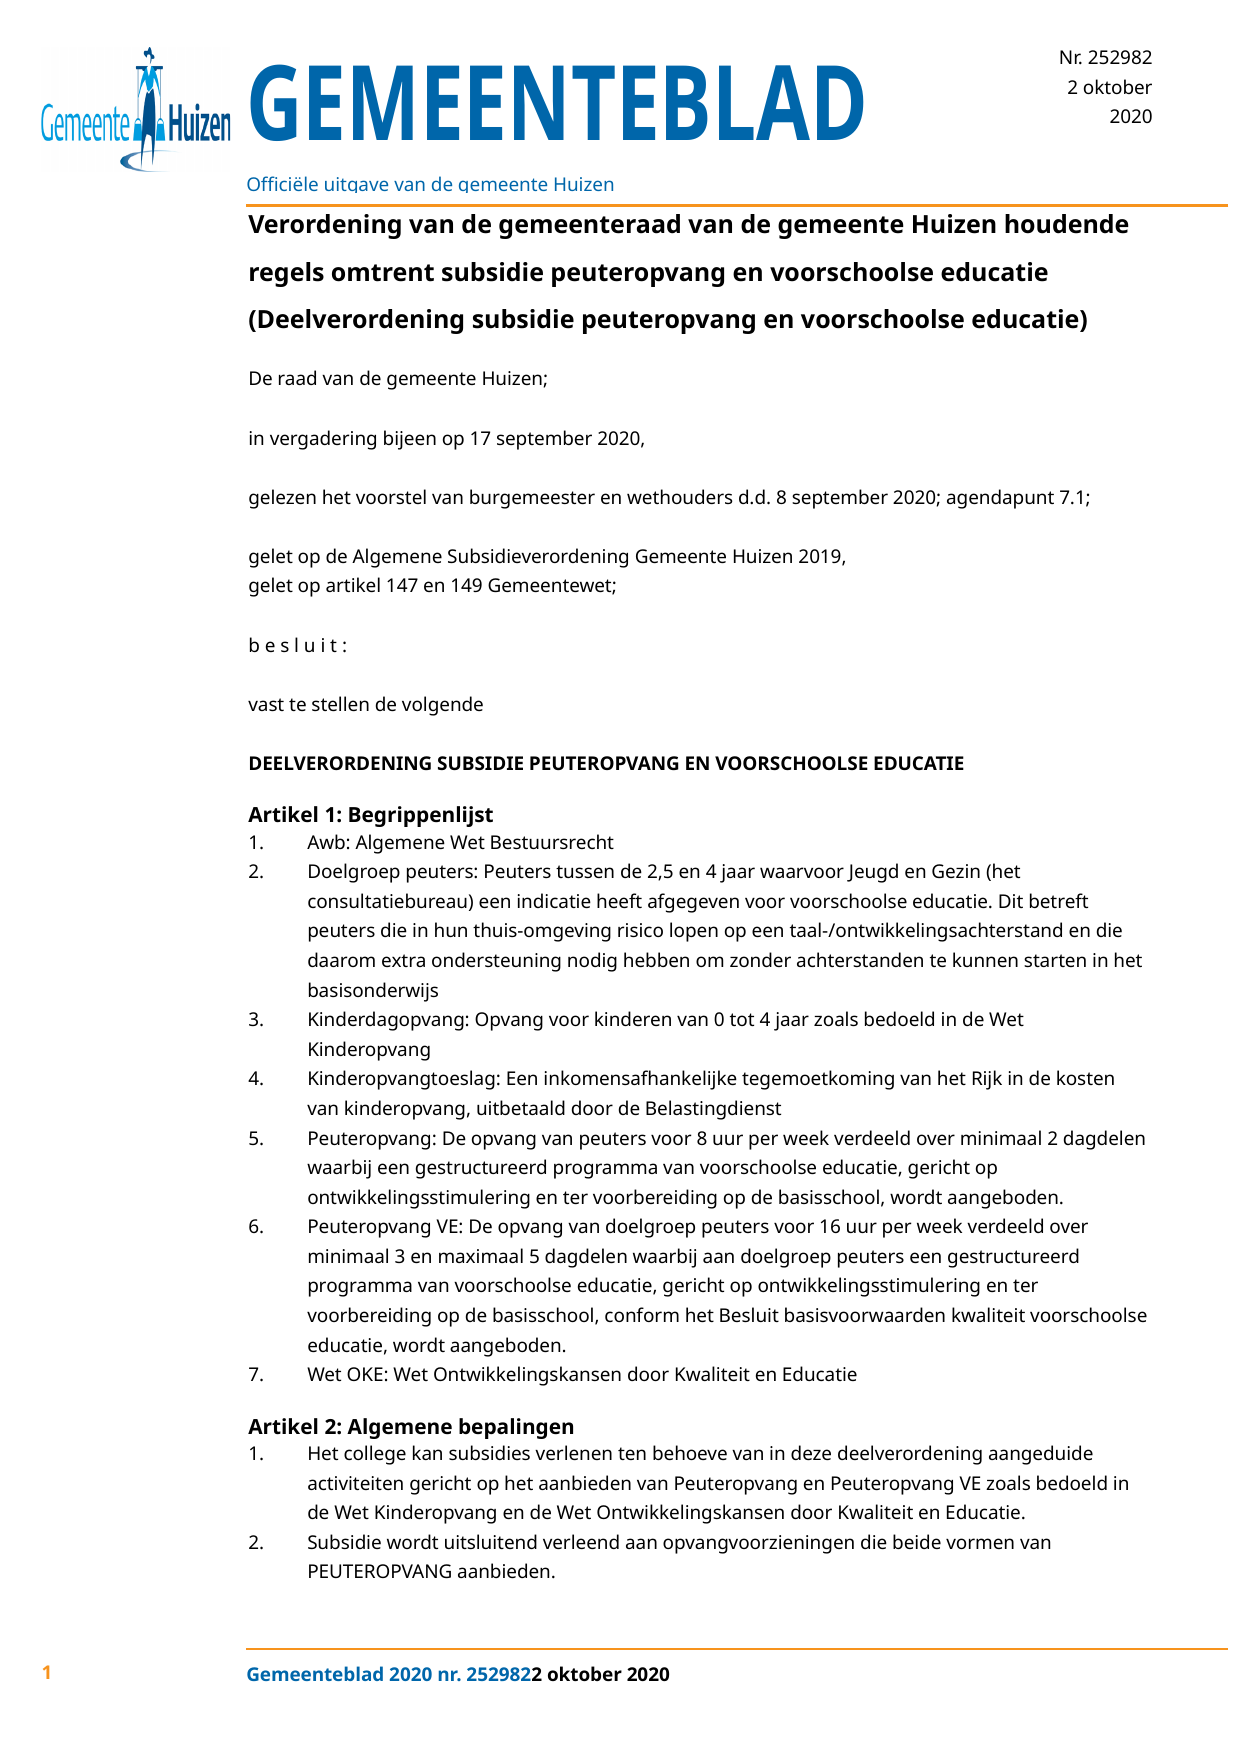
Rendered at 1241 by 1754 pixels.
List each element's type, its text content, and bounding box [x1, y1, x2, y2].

text gelet op de Algemene Subsidieverordening Gemeente Huizen 2019, [248, 543, 1152, 569]
list Wet OKE: Wet Ontwikkelingskansen door Kwaliteit en Educatie [248, 1361, 1152, 1387]
text Verordening van de gemeenteraad van de gemeente Huizen houdende regels omtrent subsidie peuteropvang en voorschoolse educatie (Deelverordening subsidie peuteropvang en voorschoolse educatie) [248, 207, 1152, 336]
text gelet op artikel 147 en 149 Gemeentewet; [248, 573, 1152, 598]
list Het college kan subsidies verlenen ten behoeve van in deze deelverordening aangeduide activiteiten gericht op het aanbieden van Peuteropvang en Peuteropvang VE zoals bedoeld in de Wet Kinderopvang en de Wet Ontwikkelingskansen door Kwaliteit en Educatie. [248, 1440, 1152, 1525]
text in vergadering bijeen op 17 september 2020, [248, 425, 1152, 450]
text Artikel 1: Begrippenlijst [248, 801, 1152, 829]
list Kinderdagopvang: Opvang voor kinderen van 0 tot 4 jaar zoals bedoeld in de Wet Kinderopvang [248, 1006, 1152, 1062]
text DEELVERORDENING SUBSIDIE PEUTEROPVANG EN VOORSCHOOLSE EDUCATIE [248, 750, 1152, 776]
text vast te stellen de volgende [248, 691, 1152, 717]
list Doelgroep peuters: Peuters tussen de 2,5 en 4 jaar waarvoor Jeugd en Gezin (het consultatiebureau) een indicatie heeft afgegeven voor voorschoolse educatie. Dit betreft peuters die in hun thuis-omgeving risico lopen op een taal-/ontwikkelingsachterstand en die daarom extra ondersteuning nodig hebben om zonder achterstanden te kunnen starten in het basisonderwijs [248, 858, 1152, 1003]
text De raad van de gemeente Huizen; [248, 366, 1152, 391]
list Kinderopvangtoeslag: Een inkomensafhankelijke tegemoetkoming van het Rijk in de kosten van kinderopvang, uitbetaald door de Belastingdienst [248, 1066, 1152, 1121]
picture [41, 47, 231, 172]
list Awb: Algemene Wet Bestuursrecht [248, 829, 1152, 855]
text Artikel 2: Algemene bepalingen [248, 1412, 1152, 1440]
list Peuteropvang: De opvang van peuters voor 8 uur per week verdeeld over minimaal 2 dagdelen waarbij een gestructureerd programma van voorschoolse educatie, gericht op ontwikkelingsstimulering en ter voorbereiding op de basisschool, wordt aangeboden. [248, 1125, 1152, 1210]
list Peuteropvang VE: De opvang van doelgroep peuters voor 16 uur per week verdeeld over minimaal 3 en maximaal 5 dagdelen waarbij aan doelgroep peuters een gestructureerd programma van voorschoolse educatie, gericht op ontwikkelingsstimulering en ter voorbereiding op de basisschool, conform het Besluit basisvoorwaarden kwaliteit voorschoolse educatie, wordt aangeboden. [248, 1213, 1152, 1358]
text gelezen het voorstel van burgemeester en wethouders d.d. 8 september 2020; agendapunt 7.1; [248, 484, 1152, 509]
list Subsidie wordt uitsluitend verleend aan opvangvoorzieningen die beide vormen van PEUTEROPVANG aanbieden. [248, 1529, 1152, 1584]
text b e s l u i t : [248, 632, 1152, 657]
